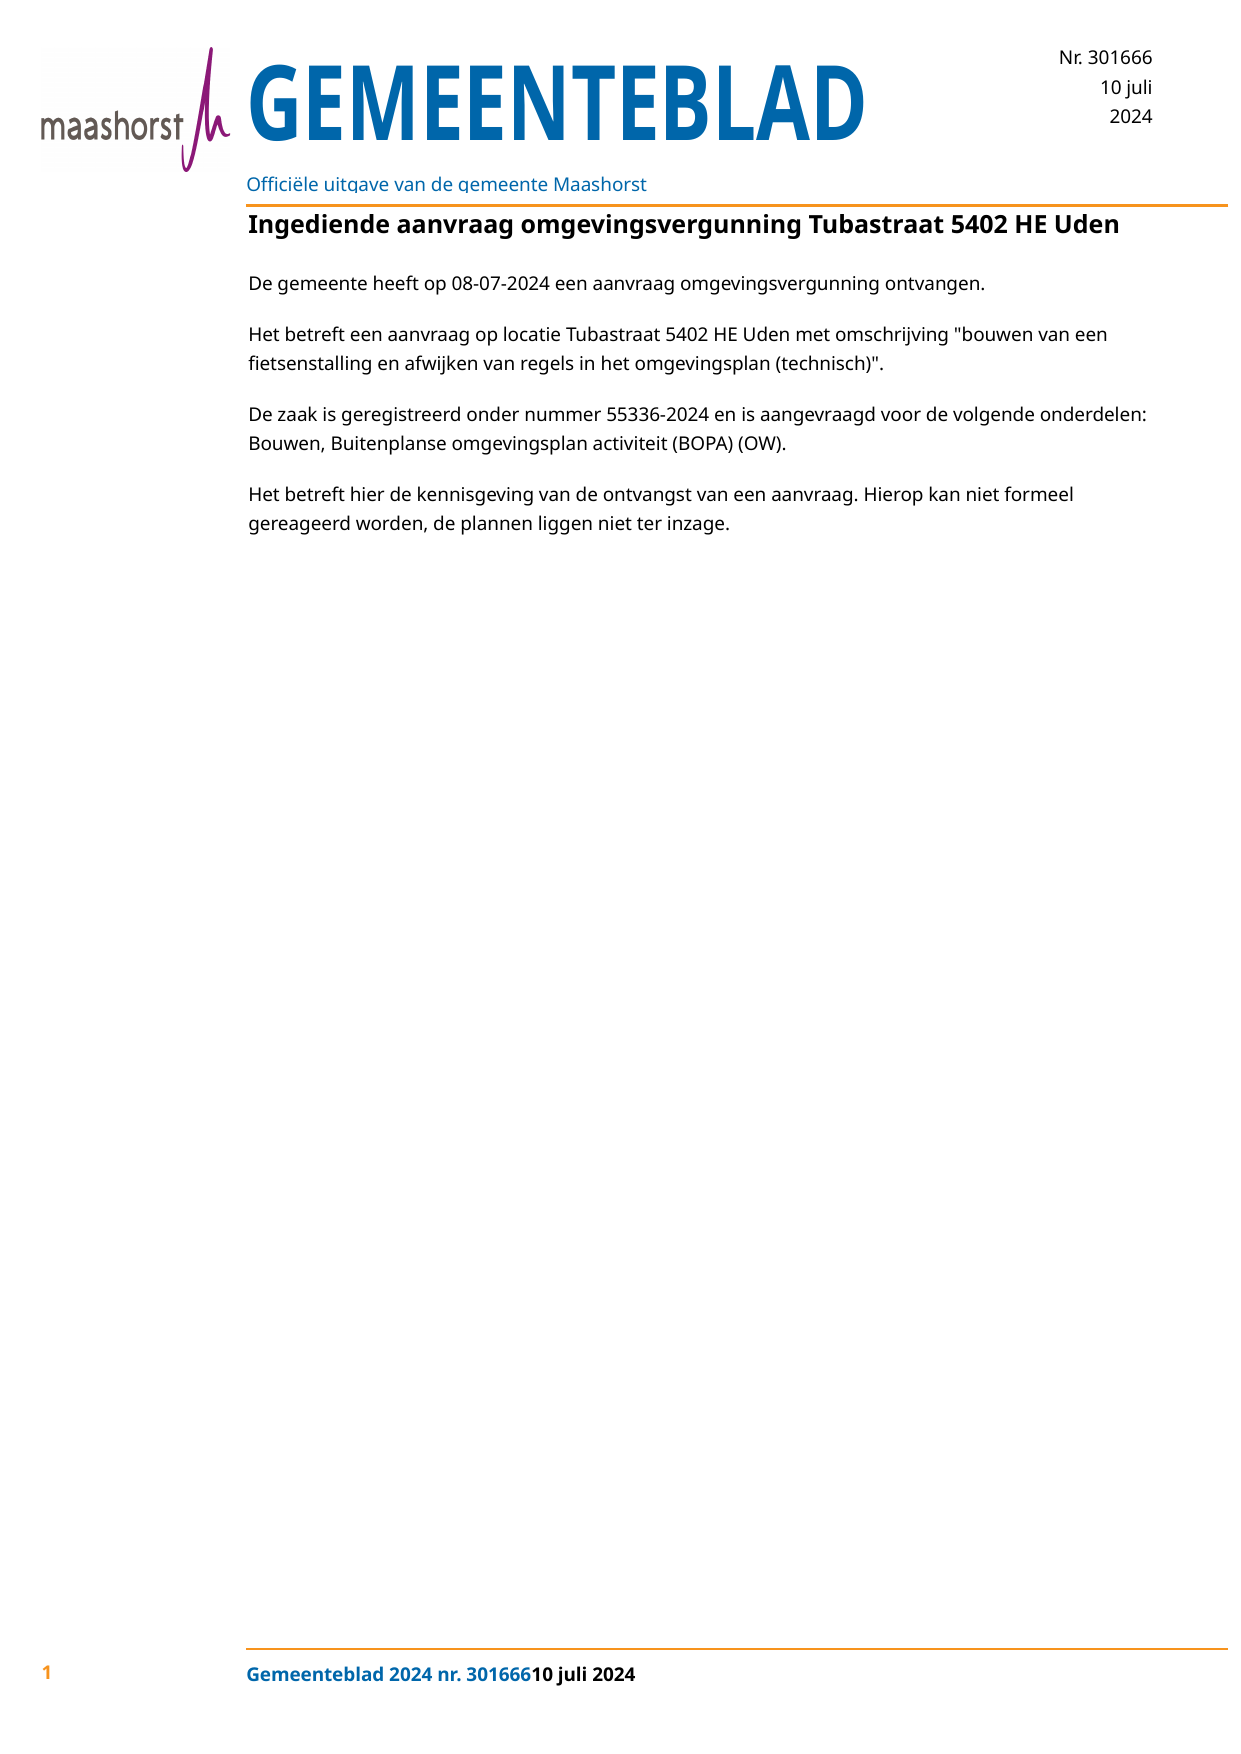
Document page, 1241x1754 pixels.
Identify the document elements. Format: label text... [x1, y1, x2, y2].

text De gemeente heeft op 08-07-2024 een aanvraag omgevingsvergunning ontvangen. [248, 270, 1152, 296]
text Het betreft een aanvraag op locatie Tubastraat 5402 HE Uden met omschrijving "bouwen van een fietsenstalling en afwijken van regels in het omgevingsplan (technisch)". [248, 321, 1152, 376]
picture [41, 47, 231, 172]
text Het betreft hier de kennisgeving van de ontvangst van een aanvraag. Hierop kan niet formeel gereageerd worden, de plannen liggen niet ter inzage. [248, 481, 1152, 536]
text Ingediende aanvraag omgevingsvergunning Tubastraat 5402 HE Uden [248, 207, 1152, 241]
text De zaak is geregistreerd onder nummer 55336-2024 en is aangevraagd voor de volgende onderdelen: Bouwen, Buitenplanse omgevingsplan activiteit (BOPA) (OW). [248, 401, 1152, 456]
